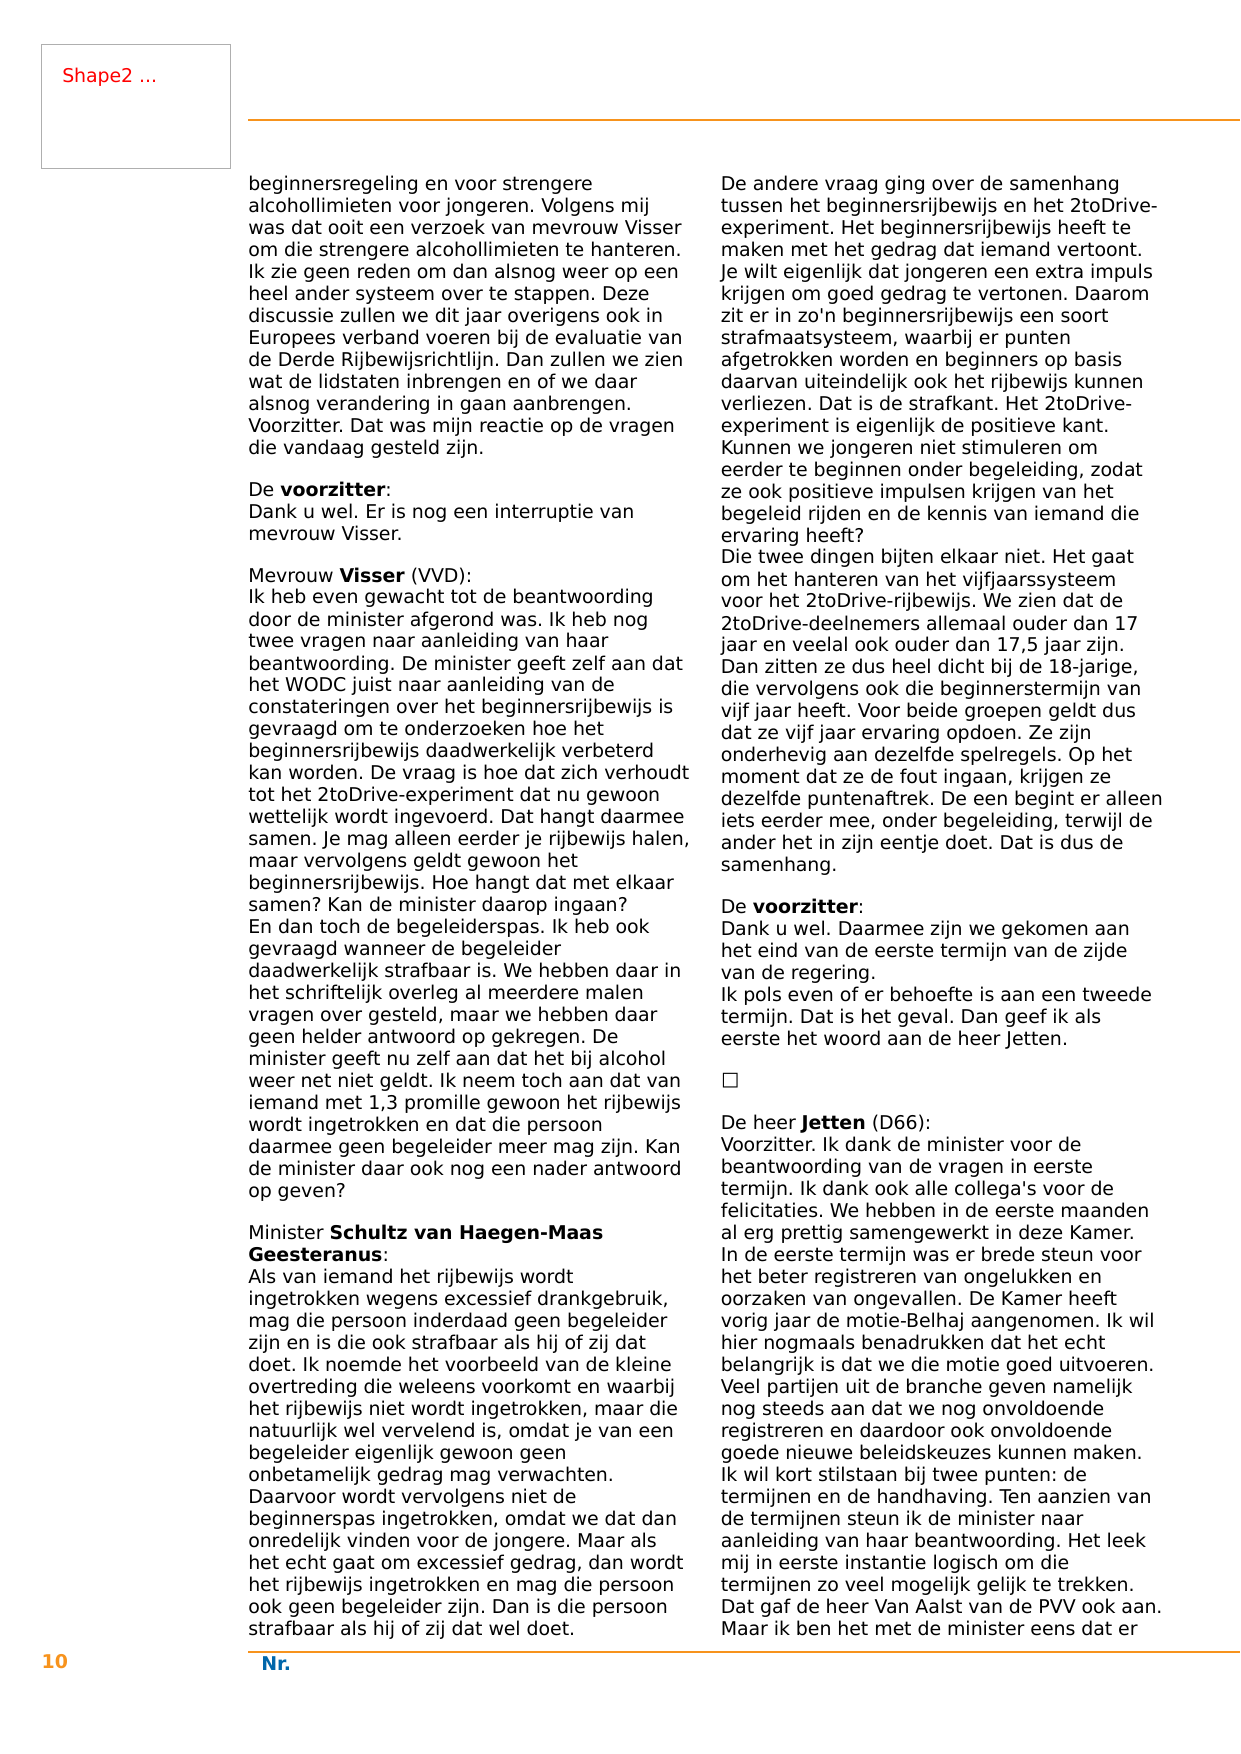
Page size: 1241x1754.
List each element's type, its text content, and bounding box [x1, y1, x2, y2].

text De voorzitter: [248, 478, 691, 501]
text Voorzitter. Ik dank de minister voor de beantwoording van de vragen in eerste termijn. Ik dank ook alle collega's voor de felicitaties. We hebben in de eerste maanden al erg prettig samengewerkt in deze Kamer. [721, 1134, 1163, 1244]
text Ik heb even gewacht tot de beantwoording door de minister afgerond was. Ik heb nog twee vragen naar aanleiding van haar beantwoording. De minister geeft zelf aan dat het WODC juist naar aanleiding van de constateringen over het beginnersrijbewijs is gevraagd om te onderzoeken hoe het beginnersrijbewijs daadwerkelijk verbeterd kan worden. De vraag is hoe dat zich verhoudt tot het 2toDrive-experiment dat nu gewoon wettelijk wordt ingevoerd. Dat hangt daarmee samen. Je mag alleen eerder je rijbewijs halen, maar vervolgens geldt gewoon het beginnersrijbewijs. Hoe hangt dat met elkaar samen? Kan de minister daarop ingaan? [248, 586, 691, 916]
text Mevrouw Visser (VVD): [248, 564, 691, 586]
text Dank u wel. Er is nog een interruptie van mevrouw Visser. [248, 501, 691, 544]
text De voorzitter: [721, 896, 1163, 918]
text En dan toch de begeleiderspas. Ik heb ook gevraagd wanneer de begeleider daadwerkelijk strafbaar is. We hebben daar in het schriftelijk overleg al meerdere malen vragen over gesteld, maar we hebben daar geen helder antwoord op gekregen. De minister geeft nu zelf aan dat het bij alcohol weer net niet geldt. Ik neem toch aan dat van iemand met 1,3 promille gewoon het rijbewijs wordt ingetrokken en dat die persoon daarmee geen begeleider meer mag zijn. Kan de minister daar ook nog een nader antwoord op geven? [248, 916, 691, 1202]
text Dank u wel. Daarmee zijn we gekomen aan het eind van de eerste termijn van de zijde van de regering. [721, 918, 1163, 984]
text Ik pols even of er behoefte is aan een tweede termijn. Dat is het geval. Dan geef ik als eerste het woord aan de heer Jetten. [721, 984, 1163, 1050]
text De andere vraag ging over de samenhang tussen het beginnersrijbewijs en het 2toDrive-experiment. Het beginnersrijbewijs heeft te maken met het gedrag dat iemand vertoont. Je wilt eigenlijk dat jongeren een extra impuls krijgen om goed gedrag te vertonen. Daarom zit er in zo'n beginnersrijbewijs een soort strafmaatsysteem, waarbij er punten afgetrokken worden en beginners op basis daarvan uiteindelijk ook het rijbewijs kunnen verliezen. Dat is de strafkant. Het 2toDrive-experiment is eigenlijk de positieve kant. Kunnen we jongeren niet stimuleren om eerder te beginnen onder begeleiding, zodat ze ook positieve impulsen krijgen van het begeleid rijden en de kennis van iemand die ervaring heeft? [721, 173, 1163, 546]
text Voorzitter. Dat was mijn reactie op de vragen die vandaag gesteld zijn. [248, 414, 691, 458]
text beginnersregeling en voor strengere alcohollimieten voor jongeren. Volgens mij was dat ooit een verzoek van mevrouw Visser om die strengere alcohollimieten te hanteren. Ik zie geen reden om dan alsnog weer op een heel ander systeem over te stappen. Deze discussie zullen we dit jaar overigens ook in Europees verband voeren bij de evaluatie van de Derde Rijbewijsrichtlijn. Dan zullen we zien wat de lidstaten inbrengen en of we daar alsnog verandering in gaan aanbrengen. [248, 173, 691, 414]
text ⬜ [721, 1070, 1163, 1092]
text Minister Schultz van Haegen-Maas Geesteranus: [248, 1222, 691, 1266]
text De heer Jetten (D66): [721, 1112, 1163, 1134]
text Als van iemand het rijbewijs wordt ingetrokken wegens excessief drankgebruik, mag die persoon inderdaad geen begeleider zijn en is die ook strafbaar als hij of zij dat doet. Ik noemde het voorbeeld van de kleine overtreding die weleens voorkomt en waarbij het rijbewijs niet wordt ingetrokken, maar die natuurlijk wel vervelend is, omdat je van een begeleider eigenlijk gewoon geen onbetamelijk gedrag mag verwachten. Daarvoor wordt vervolgens niet de beginnerspas ingetrokken, omdat we dat dan onredelijk vinden voor de jongere. Maar als het echt gaat om excessief gedrag, dan wordt het rijbewijs ingetrokken en mag die persoon ook geen begeleider zijn. Dan is die persoon strafbaar als hij of zij dat wel doet. [248, 1266, 691, 1639]
text Ik wil kort stilstaan bij twee punten: de termijnen en de handhaving. Ten aanzien van de termijnen steun ik de minister naar aanleiding van haar beantwoording. Het leek mij in eerste instantie logisch om die termijnen zo veel mogelijk gelijk te trekken. Dat gaf de heer Van Aalst van de PVV ook aan. Maar ik ben het met de minister eens dat er [721, 1464, 1163, 1639]
text In de eerste termijn was er brede steun voor het beter registreren van ongelukken en oorzaken van ongevallen. De Kamer heeft vorig jaar de motie-Belhaj aangenomen. Ik wil hier nogmaals benadrukken dat het echt belangrijk is dat we die motie goed uitvoeren. Veel partijen uit de branche geven namelijk nog steeds aan dat we nog onvoldoende registreren en daardoor ook onvoldoende goede nieuwe beleidskeuzes kunnen maken. [721, 1244, 1163, 1464]
text Die twee dingen bijten elkaar niet. Het gaat om het hanteren van het vijfjaarssysteem voor het 2toDrive-rijbewijs. We zien dat de 2toDrive-deelnemers allemaal ouder dan 17 jaar en veelal ook ouder dan 17,5 jaar zijn. Dan zitten ze dus heel dicht bij de 18-jarige, die vervolgens ook die beginnerstermijn van vijf jaar heeft. Voor beide groepen geldt dus dat ze vijf jaar ervaring opdoen. Ze zijn onderhevig aan dezelfde spelregels. Op het moment dat ze de fout ingaan, krijgen ze dezelfde puntenaftrek. De een begint er alleen iets eerder mee, onder begeleiding, terwijl de ander het in zijn eentje doet. Dat is dus de samenhang. [721, 546, 1163, 876]
